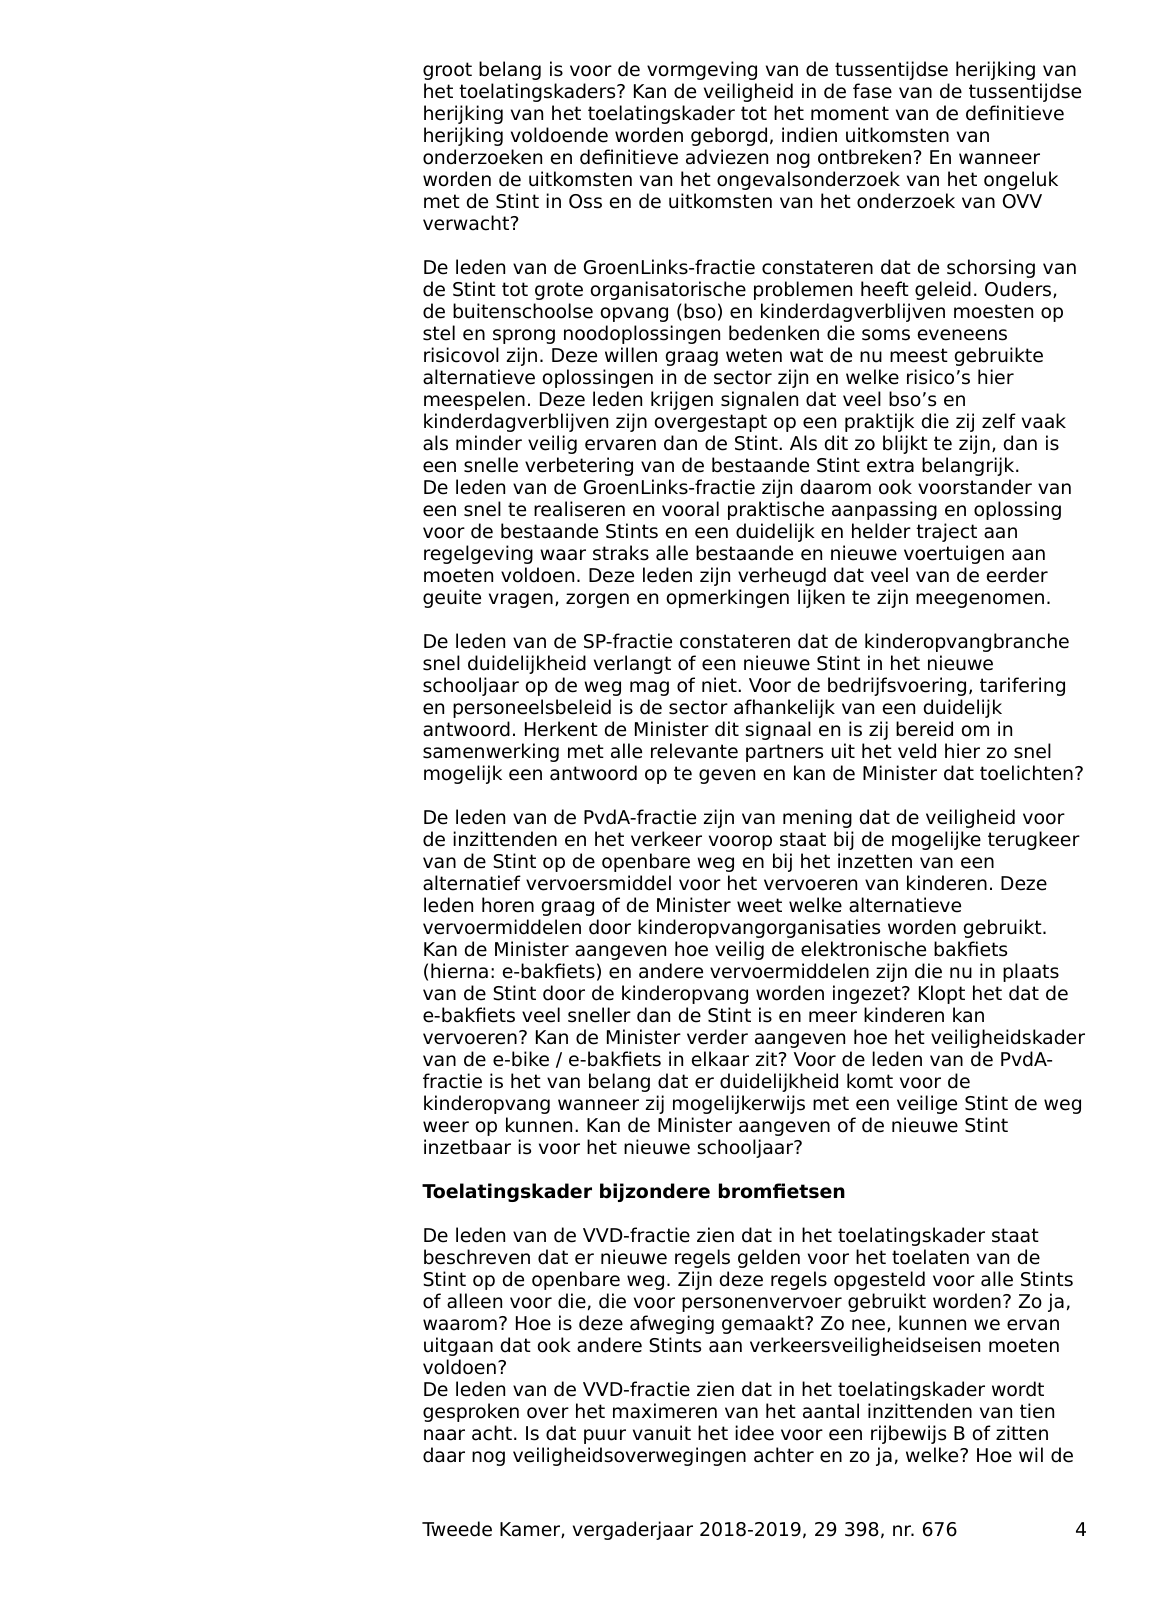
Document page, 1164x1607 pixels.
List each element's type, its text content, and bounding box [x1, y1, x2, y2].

text De leden van de SP-fractie constateren dat de kinderopvangbranche snel duidelijkheid verlangt of een nieuwe Stint in het nieuwe schooljaar op de weg mag of niet. Voor de bedrijfsvoering, tarifering en personeelsbeleid is de sector afhankelijk van een duidelijk antwoord. Herkent de Minister dit signaal en is zij bereid om in samenwerking met alle relevante partners uit het veld hier zo snel mogelijk een antwoord op te geven en kan de Minister dat toelichten? [422, 631, 1087, 785]
text De leden van de VVD-fractie zien dat in het toelatingskader wordt gesproken over het maximeren van het aantal inzittenden van tien naar acht. Is dat puur vanuit het idee voor een rijbewijs B of zitten daar nog veiligheidsoverwegingen achter en zo ja, welke? Hoe wil de [422, 1379, 1087, 1467]
text groot belang is voor de vormgeving van de tussentijdse herijking van het toelatingskaders? Kan de veiligheid in de fase van de tussentijdse herijking van het toelatingskader tot het moment van de definitieve herijking voldoende worden geborgd, indien uitkomsten van onderzoeken en definitieve adviezen nog ontbreken? En wanneer worden de uitkomsten van het ongevalsonderzoek van het ongeluk met de Stint in Oss en de uitkomsten van het onderzoek van OVV verwacht? [422, 59, 1087, 235]
subtitle Toelatingskader bijzondere bromfietsen [422, 1181, 1087, 1203]
text De leden van de VVD-fractie zien dat in het toelatingskader staat beschreven dat er nieuwe regels gelden voor het toelaten van de Stint op de openbare weg. Zijn deze regels opgesteld voor alle Stints of alleen voor die, die voor personenvervoer gebruikt worden? Zo ja, waarom? Hoe is deze afweging gemaakt? Zo nee, kunnen we ervan uitgaan dat ook andere Stints aan verkeersveiligheidseisen moeten voldoen? [422, 1225, 1087, 1379]
text De leden van de GroenLinks-fractie constateren dat de schorsing van de Stint tot grote organisatorische problemen heeft geleid. Ouders, de buitenschoolse opvang (bso) en kinderdagverblijven moesten op stel en sprong noodoplossingen bedenken die soms eveneens risicovol zijn. Deze willen graag weten wat de nu meest gebruikte alternatieve oplossingen in de sector zijn en welke risico’s hier meespelen. Deze leden krijgen signalen dat veel bso’s en kinderdagverblijven zijn overgestapt op een praktijk die zij zelf vaak als minder veilig ervaren dan de Stint. Als dit zo blijkt te zijn, dan is een snelle verbetering van de bestaande Stint extra belangrijk. [422, 257, 1087, 477]
text De leden van de GroenLinks-fractie zijn daarom ook voorstander van een snel te realiseren en vooral praktische aanpassing en oplossing voor de bestaande Stints en een duidelijk en helder traject aan regelgeving waar straks alle bestaande en nieuwe voertuigen aan moeten voldoen. Deze leden zijn verheugd dat veel van de eerder geuite vragen, zorgen en opmerkingen lijken te zijn meegenomen. [422, 477, 1087, 609]
text De leden van de PvdA-fractie zijn van mening dat de veiligheid voor de inzittenden en het verkeer voorop staat bij de mogelijke terugkeer van de Stint op de openbare weg en bij het inzetten van een alternatief vervoersmiddel voor het vervoeren van kinderen. Deze leden horen graag of de Minister weet welke alternatieve vervoermiddelen door kinderopvangorganisaties worden gebruikt. Kan de Minister aangeven hoe veilig de elektronische bakfiets (hierna: e-bakfiets) en andere vervoermiddelen zijn die nu in plaats van de Stint door de kinderopvang worden ingezet? Klopt het dat de e-bakfiets veel sneller dan de Stint is en meer kinderen kan vervoeren? Kan de Minister verder aangeven hoe het veiligheidskader van de e-bike / e-bakfiets in elkaar zit? Voor de leden van de PvdA-fractie is het van belang dat er duidelijkheid komt voor de kinderopvang wanneer zij mogelijkerwijs met een veilige Stint de weg weer op kunnen. Kan de Minister aangeven of de nieuwe Stint inzetbaar is voor het nieuwe schooljaar? [422, 807, 1087, 1159]
